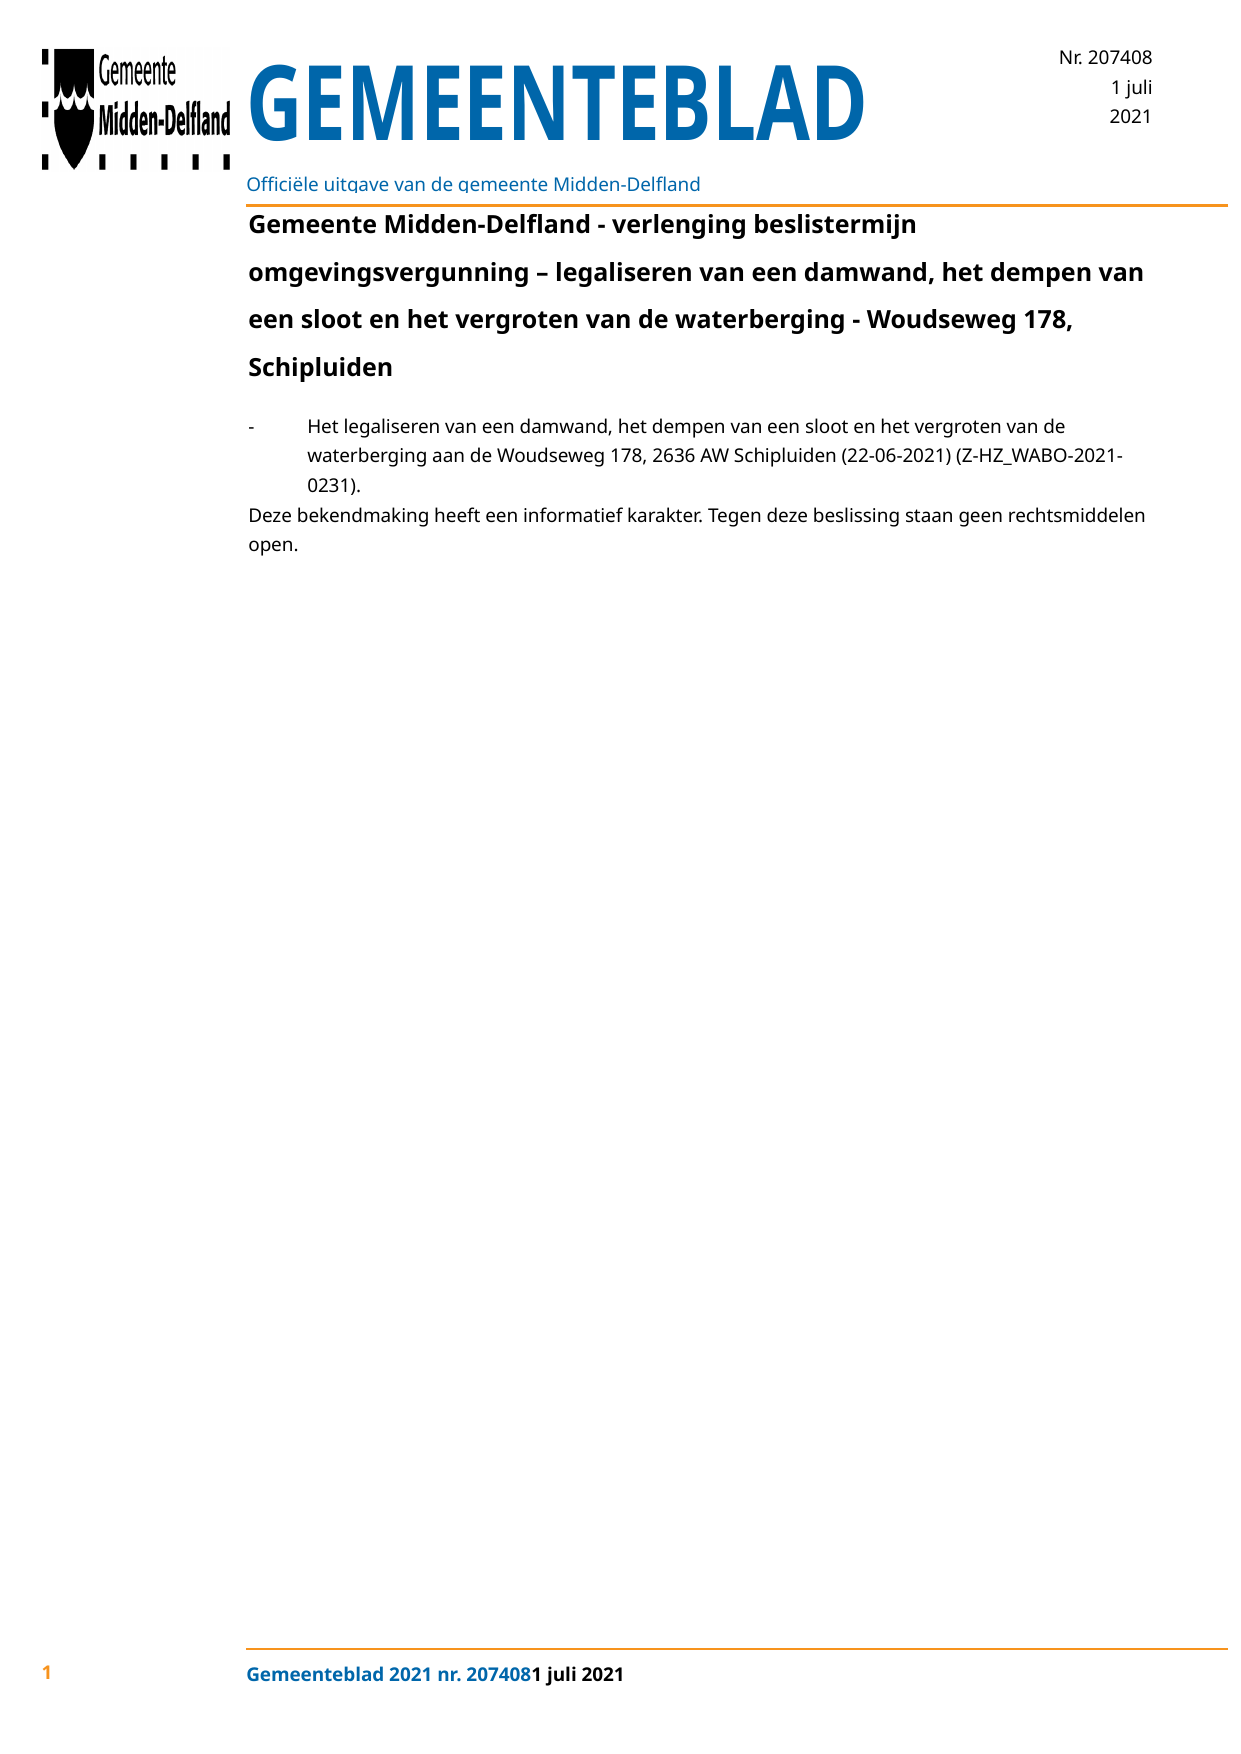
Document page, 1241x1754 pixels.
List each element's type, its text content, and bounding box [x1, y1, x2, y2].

list Het legaliseren van een damwand, het dempen van een sloot en het vergroten van de waterberging aan de Woudseweg 178, 2636 AW Schipluiden (22-06-2021) (Z-HZ_WABO-2021-0231). [248, 413, 1152, 498]
text Deze bekendmaking heeft een informatief karakter. Tegen deze beslissing staan geen rechtsmiddelen open. [248, 502, 1152, 557]
text Gemeente Midden-Delfland - verlenging beslistermijn omgevingsvergunning – legaliseren van een damwand, het dempen van een sloot en het vergroten van de waterberging - Woudseweg 178, Schipluiden [248, 207, 1152, 384]
picture [41, 47, 231, 172]
